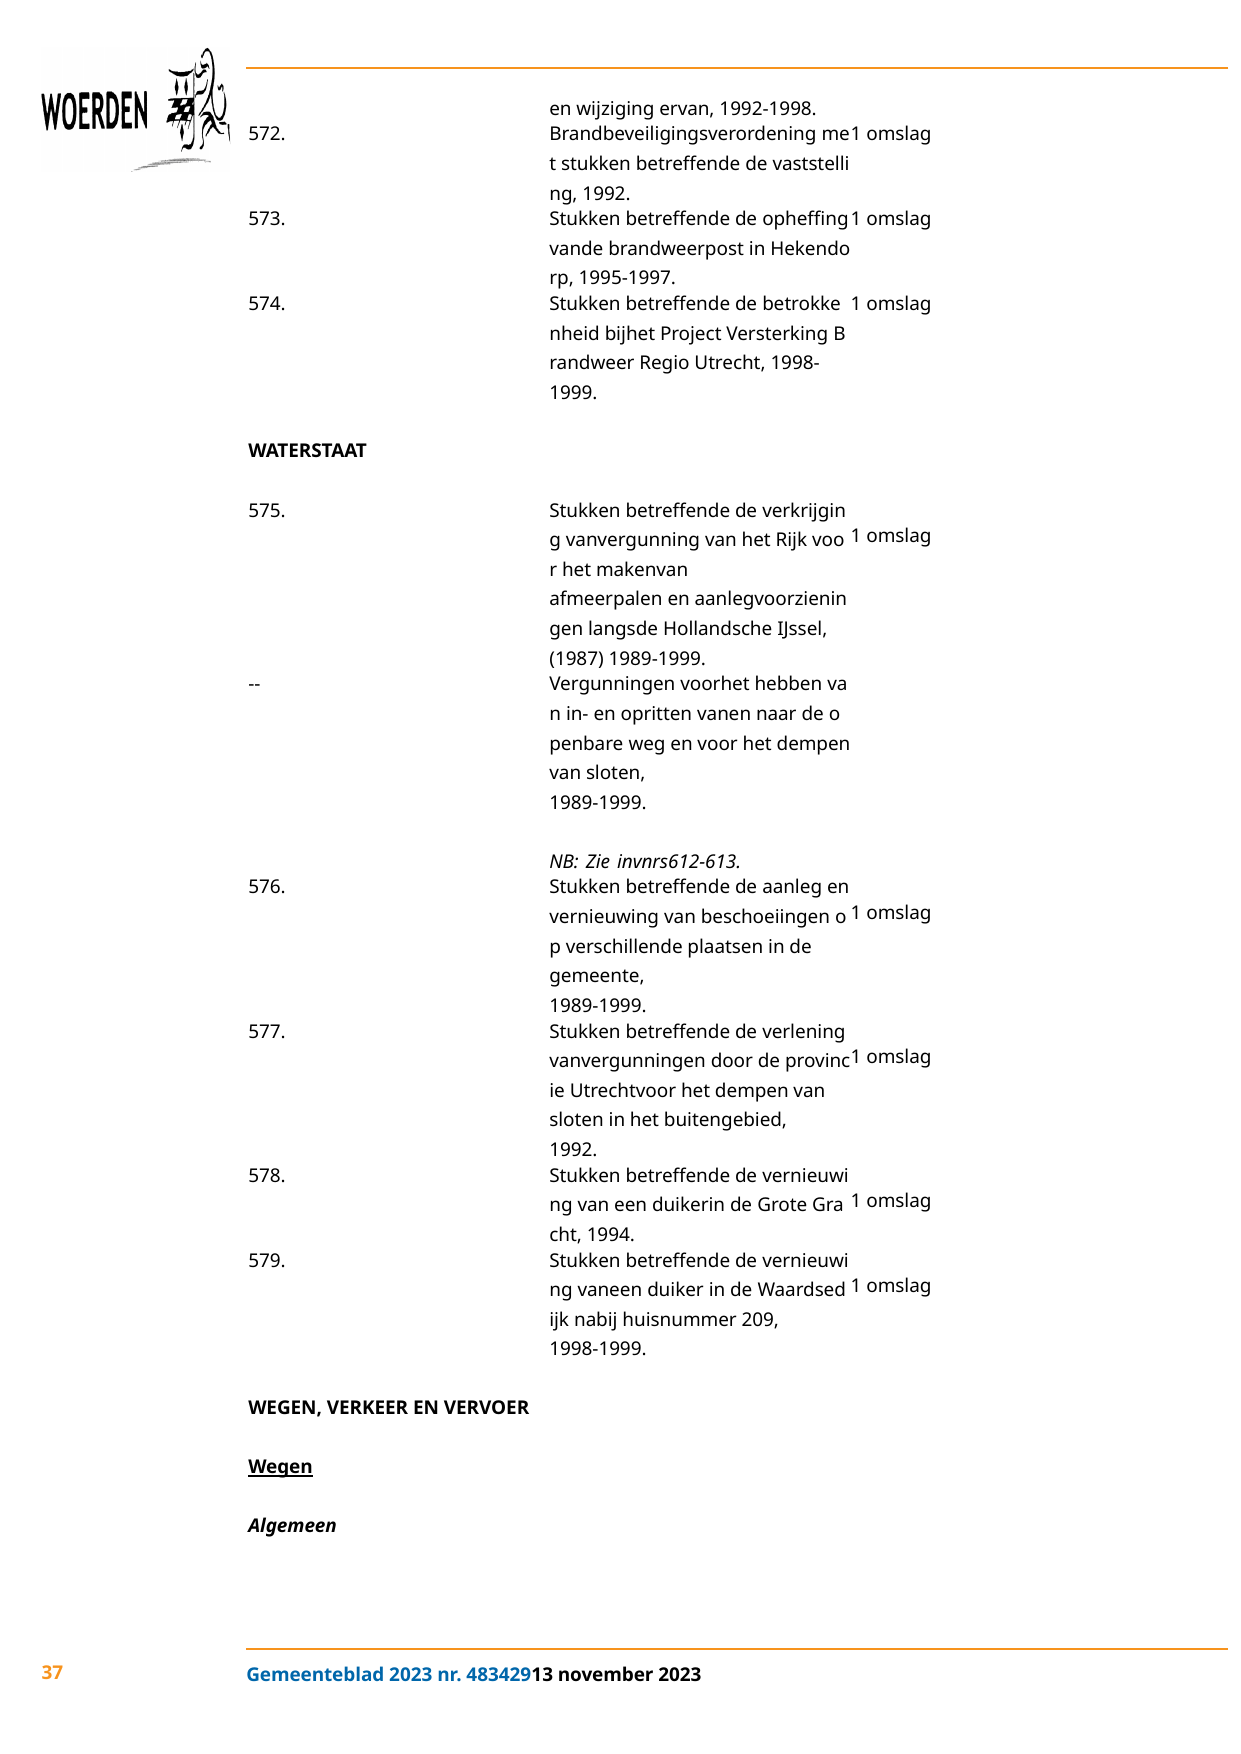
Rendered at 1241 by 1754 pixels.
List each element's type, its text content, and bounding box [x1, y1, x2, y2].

table_cell [248, 1188, 549, 1247]
text Algemeen [248, 1512, 1152, 1538]
table_cell 1 omslag [850, 900, 1152, 1018]
table_cell Vergunningen voorhet hebben van in- en opritten vanen naar de openbare weg en voor het dempen van sloten, 1989-1999. NB: Zie invnrs612-613. [549, 671, 850, 874]
table_cell 574. [248, 290, 549, 405]
table_cell 576. [248, 874, 549, 899]
table_cell [248, 1044, 549, 1162]
table_header Stukken betreffende de verkrijging vanvergunning van het Rijk voor het makenvan afmeerpalen en aanlegvoorzieningen langsde Hollandsche IJssel, (1987) 1989-1999. [549, 497, 850, 671]
table_cell 1 omslag [850, 121, 1152, 205]
table_header 575. [248, 497, 549, 523]
table_header [850, 497, 1152, 523]
table_cell 1 omslag [850, 523, 1152, 671]
table_cell 578. [248, 1162, 549, 1188]
table_cell [248, 1273, 549, 1361]
picture [41, 47, 231, 172]
table_cell Stukken betreffende de aanleg en vernieuwing van beschoeiingen op verschillende plaatsen in de gemeente, 1989-1999. [549, 874, 850, 1018]
text WATERSTAAT [248, 438, 1152, 463]
table_cell -- [248, 671, 549, 874]
table_cell 579. [248, 1247, 549, 1272]
table_cell [850, 1247, 1152, 1272]
table_cell [850, 95, 1152, 121]
table_cell Stukken betreffende de vernieuwing vaneen duiker in de Waardsedijk nabij huisnummer 209, 1998-1999. [549, 1247, 850, 1361]
table_cell 572. [248, 121, 549, 205]
table_cell Stukken betreffende de opheffing vande brandweerpost in Hekendorp, 1995-1997. [549, 205, 850, 290]
table_cell 1 omslag [850, 290, 1152, 405]
table_cell Brandbeveiligingsverordening met stukken betreffende de vaststelling, 1992. [549, 121, 850, 205]
table_cell en wijziging ervan, 1992-1998. [549, 95, 850, 121]
table_cell [850, 671, 1152, 874]
table_cell [850, 874, 1152, 899]
table_cell [850, 1162, 1152, 1188]
table_cell Stukken betreffende de betrokkenheid bijhet Project Versterking Brandweer Regio Utrecht, 1998-1999. [549, 290, 850, 405]
text Wegen [248, 1453, 1152, 1479]
table_cell 577. [248, 1018, 549, 1043]
table_cell 1 omslag [850, 1044, 1152, 1162]
table_cell [248, 95, 549, 121]
text WEGEN, VERKEER EN VERVOER [248, 1394, 1152, 1420]
table_cell [850, 1018, 1152, 1043]
table_cell 1 omslag [850, 1273, 1152, 1361]
table_cell 1 omslag [850, 205, 1152, 290]
table_cell [248, 900, 549, 1018]
table_cell Stukken betreffende de vernieuwing van een duikerin de Grote Gracht, 1994. [549, 1162, 850, 1247]
table_cell [248, 523, 549, 671]
table_cell 1 omslag [850, 1188, 1152, 1247]
table_cell Stukken betreffende de verlening vanvergunningen door de provincie Utrechtvoor het dempen van sloten in het buitengebied, 1992. [549, 1018, 850, 1162]
table_cell 573. [248, 205, 549, 290]
